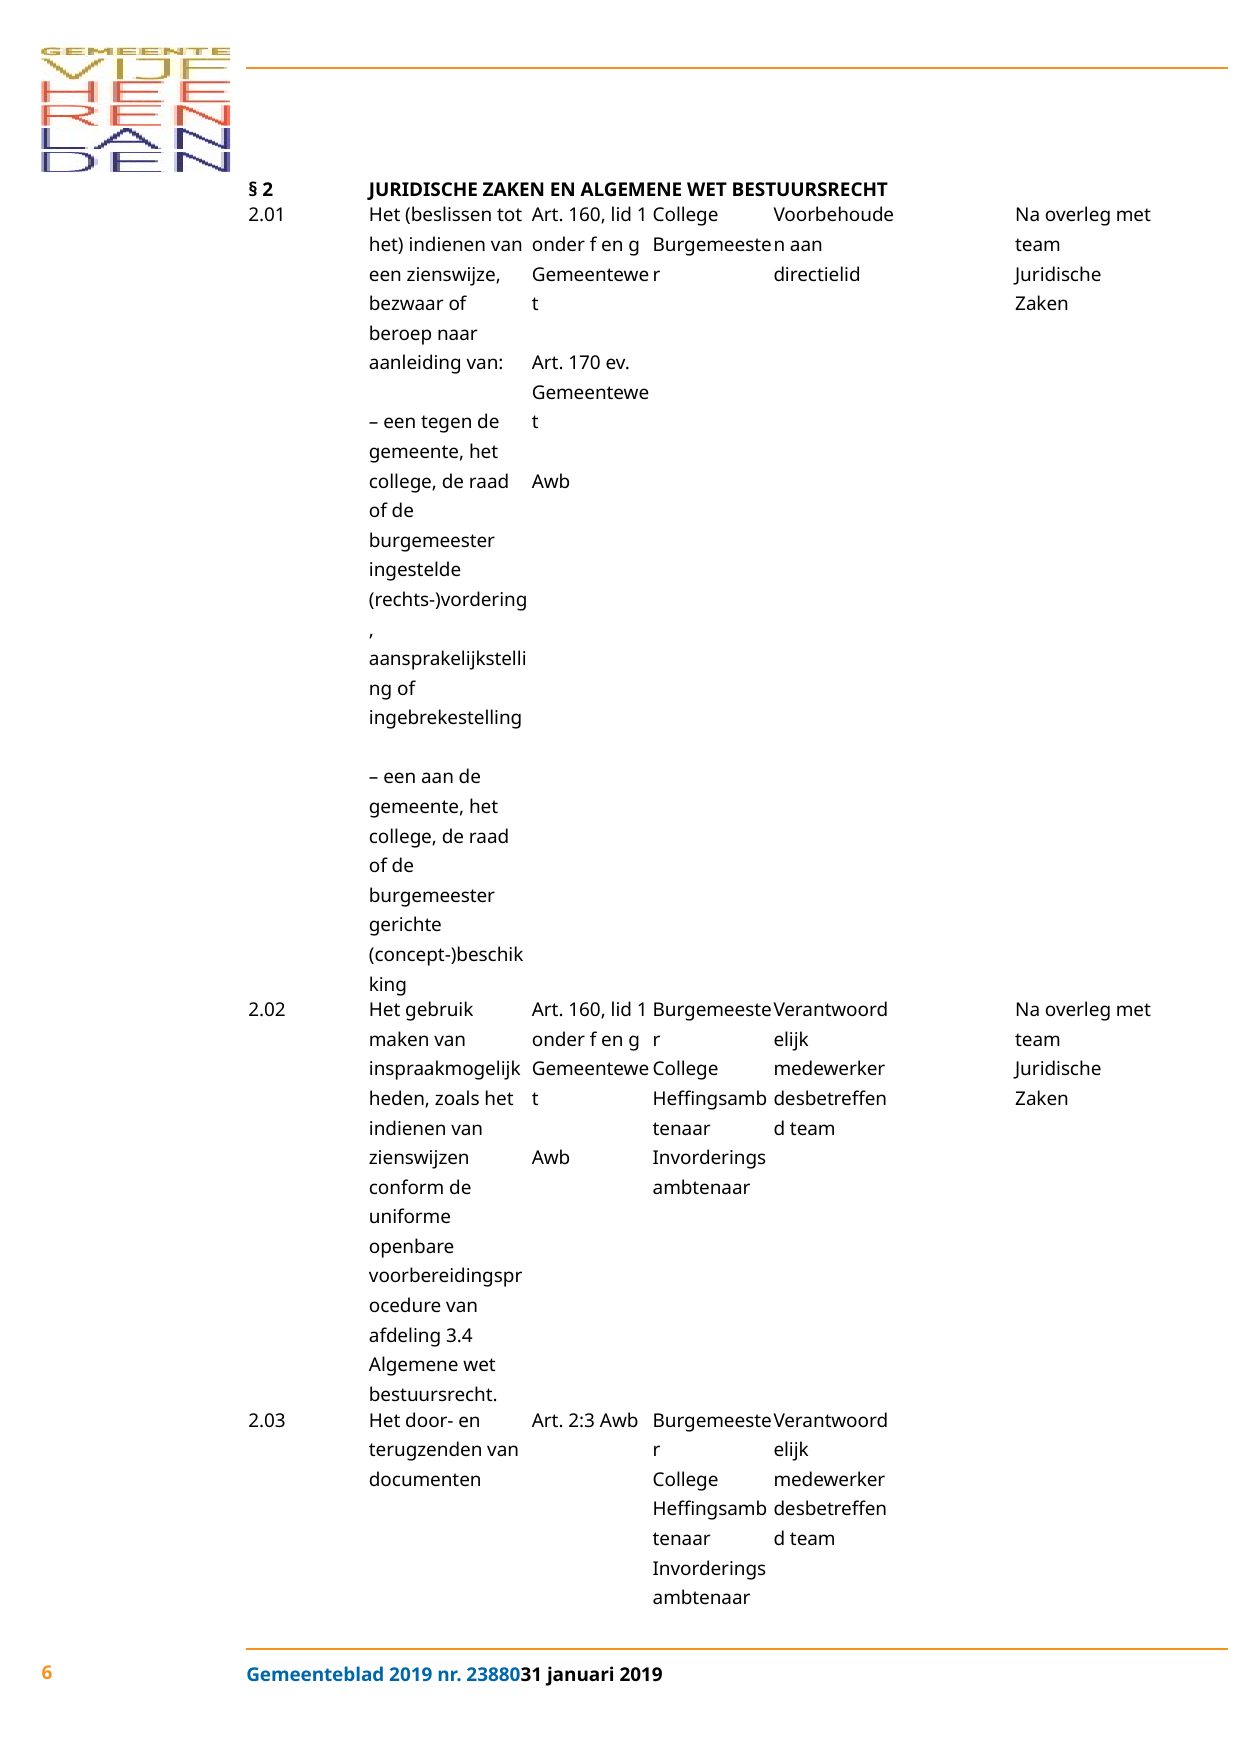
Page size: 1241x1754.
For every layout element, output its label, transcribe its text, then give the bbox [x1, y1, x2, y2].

table_cell Na overleg met team Juridische Zaken [1015, 202, 1152, 996]
table_cell 2.01 [248, 202, 369, 996]
table_cell [773, 95, 894, 150]
table_cell [369, 95, 532, 150]
table_cell § 2 [248, 176, 369, 202]
table_cell [248, 95, 369, 150]
table_cell College Burgemeester [653, 202, 773, 996]
table_cell Voorbehouden aan directielid [773, 202, 894, 996]
table_cell Art. 160, lid 1 onder f en g Gemeentewet Awb [532, 996, 652, 1407]
table_cell Verantwoordelijk medewerker desbetreffend team [773, 996, 894, 1407]
table_cell [532, 95, 652, 150]
table_cell [248, 150, 369, 176]
table_cell Na overleg met team Juridische Zaken [1015, 996, 1152, 1407]
table_cell 2.03 [248, 1407, 369, 1610]
table_cell [653, 150, 773, 176]
table_cell [894, 202, 1015, 996]
picture [41, 47, 231, 172]
table_cell [894, 1407, 1015, 1610]
table_cell [894, 996, 1015, 1407]
table_cell [894, 150, 1015, 176]
table_cell Het door- en terugzenden van documenten [369, 1407, 532, 1610]
table_cell [894, 95, 1015, 150]
table_cell [1015, 95, 1152, 150]
table_cell Het gebruik maken van inspraakmogelijkheden, zoals het indienen van zienswijzen conform de uniforme openbare voorbereidingsprocedure van afdeling 3.4 Algemene wet bestuursrecht. [369, 996, 532, 1407]
table_cell JURIDISCHE ZAKEN EN ALGEMENE WET BESTUURSRECHT [369, 176, 1152, 202]
table_cell Verantwoordelijk medewerker desbetreffend team [773, 1407, 894, 1610]
table_cell [532, 150, 652, 176]
table_cell Burgemeester College Heffingsambtenaar Invorderingsambtenaar [653, 996, 773, 1407]
table_cell [1015, 150, 1152, 176]
table_cell [653, 95, 773, 150]
table_cell [369, 150, 532, 176]
table_cell [773, 150, 894, 176]
table_cell [1015, 1407, 1152, 1610]
table_cell Art. 2:3 Awb [532, 1407, 652, 1610]
table_cell Art. 160, lid 1 onder f en g Gemeentewet Art. 170 ev. Gemeentewet Awb [532, 202, 652, 996]
table_cell Het (beslissen tot het) indienen van een zienswijze, bezwaar of beroep naar aanleiding van: – een tegen de gemeente, het college, de raad of de burgemeester ingestelde (rechts-)vordering, aansprakelijkstelling of ingebrekestelling – een aan de gemeente, het college, de raad of de burgemeester gerichte (concept-)beschikking [369, 202, 532, 996]
table_cell 2.02 [248, 996, 369, 1407]
table_cell Burgemeester College Heffingsambtenaar Invorderingsambtenaar [653, 1407, 773, 1610]
